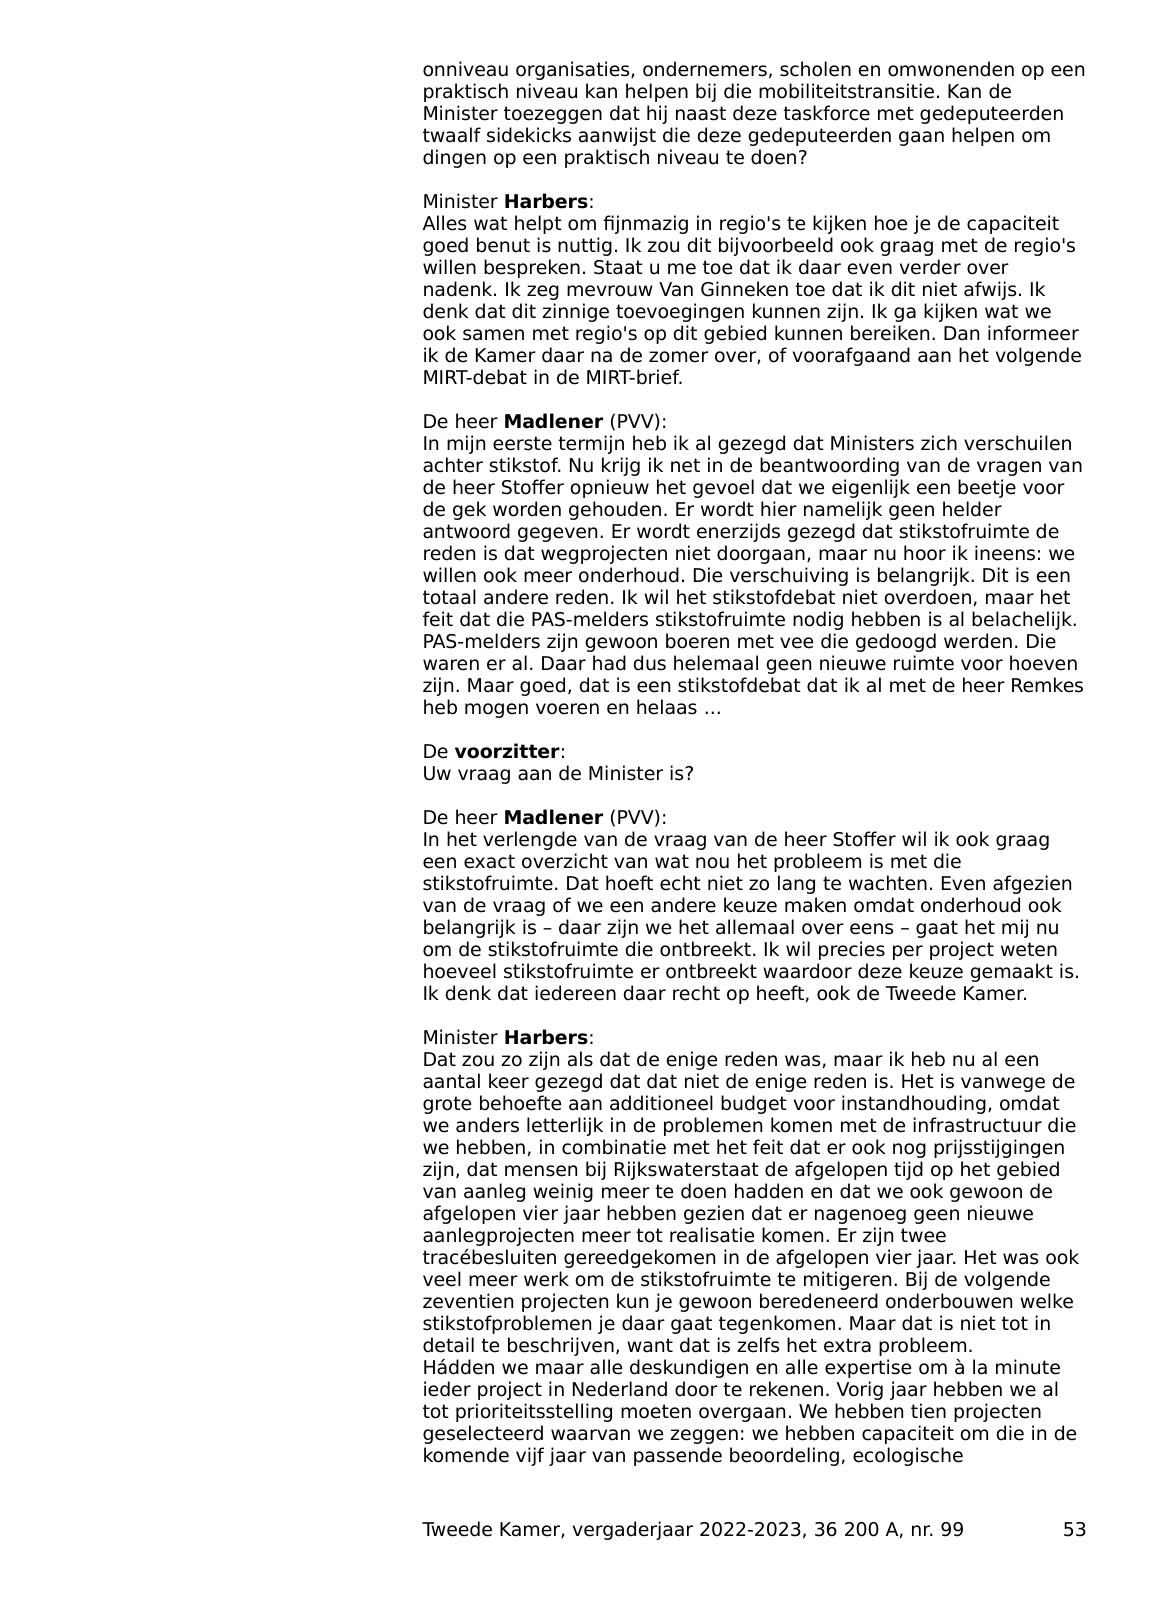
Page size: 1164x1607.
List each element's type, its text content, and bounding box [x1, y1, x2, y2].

text Hádden we maar alle deskundigen en alle expertise om à la minute ieder project in Nederland door te rekenen. Vorig jaar hebben we al tot prioriteitsstelling moeten overgaan. We hebben tien projecten geselecteerd waarvan we zeggen: we hebben capaciteit om die in de komende vijf jaar van passende beoordeling, ecologische [422, 1357, 1087, 1467]
text onniveau organisaties, ondernemers, scholen en omwonenden op een praktisch niveau kan helpen bij die mobiliteitstransitie. Kan de Minister toezeggen dat hij naast deze taskforce met gedeputeerden twaalf sidekicks aanwijst die deze gedeputeerden gaan helpen om dingen op een praktisch niveau te doen? [422, 59, 1087, 169]
text In mijn eerste termijn heb ik al gezegd dat Ministers zich verschuilen achter stikstof. Nu krijg ik net in de beantwoording van de vragen van de heer Stoffer opnieuw het gevoel dat we eigenlijk een beetje voor de gek worden gehouden. Er wordt hier namelijk geen helder antwoord gegeven. Er wordt enerzijds gezegd dat stikstofruimte de reden is dat wegprojecten niet doorgaan, maar nu hoor ik ineens: we willen ook meer onderhoud. Die verschuiving is belangrijk. Dit is een totaal andere reden. Ik wil het stikstofdebat niet overdoen, maar het feit dat die PAS-melders stikstofruimte nodig hebben is al belachelijk. PAS-melders zijn gewoon boeren met vee die gedoogd werden. Die waren er al. Daar had dus helemaal geen nieuwe ruimte voor hoeven zijn. Maar goed, dat is een stikstofdebat dat ik al met de heer Remkes heb mogen voeren en helaas ... [422, 433, 1087, 719]
text Alles wat helpt om fijnmazig in regio's te kijken hoe je de capaciteit goed benut is nuttig. Ik zou dit bijvoorbeeld ook graag met de regio's willen bespreken. Staat u me toe dat ik daar even verder over nadenk. Ik zeg mevrouw Van Ginneken toe dat ik dit niet afwijs. Ik denk dat dit zinnige toevoegingen kunnen zijn. Ik ga kijken wat we ook samen met regio's op dit gebied kunnen bereiken. Dan informeer ik de Kamer daar na de zomer over, of voorafgaand aan het volgende MIRT-debat in de MIRT-brief. [422, 213, 1087, 389]
text Minister Harbers: [422, 1027, 1087, 1049]
text De heer Madlener (PVV): [422, 411, 1087, 433]
text Uw vraag aan de Minister is? [422, 763, 1087, 785]
text De voorzitter: [422, 741, 1087, 763]
text De heer Madlener (PVV): [422, 807, 1087, 829]
text In het verlengde van de vraag van de heer Stoffer wil ik ook graag een exact overzicht van wat nou het probleem is met die stikstofruimte. Dat hoeft echt niet zo lang te wachten. Even afgezien van de vraag of we een andere keuze maken omdat onderhoud ook belangrijk is – daar zijn we het allemaal over eens – gaat het mij nu om de stikstofruimte die ontbreekt. Ik wil precies per project weten hoeveel stikstofruimte er ontbreekt waardoor deze keuze gemaakt is. Ik denk dat iedereen daar recht op heeft, ook de Tweede Kamer. [422, 829, 1087, 1005]
text Minister Harbers: [422, 191, 1087, 213]
text Dat zou zo zijn als dat de enige reden was, maar ik heb nu al een aantal keer gezegd dat dat niet de enige reden is. Het is vanwege de grote behoefte aan additioneel budget voor instandhouding, omdat we anders letterlijk in de problemen komen met de infrastructuur die we hebben, in combinatie met het feit dat er ook nog prijsstijgingen zijn, dat mensen bij Rijkswaterstaat de afgelopen tijd op het gebied van aanleg weinig meer te doen hadden en dat we ook gewoon de afgelopen vier jaar hebben gezien dat er nagenoeg geen nieuwe aanlegprojecten meer tot realisatie komen. Er zijn twee tracébesluiten gereedgekomen in de afgelopen vier jaar. Het was ook veel meer werk om de stikstofruimte te mitigeren. Bij de volgende zeventien projecten kun je gewoon beredeneerd onderbouwen welke stikstofproblemen je daar gaat tegenkomen. Maar dat is niet tot in detail te beschrijven, want dat is zelfs het extra probleem. [422, 1049, 1087, 1357]
